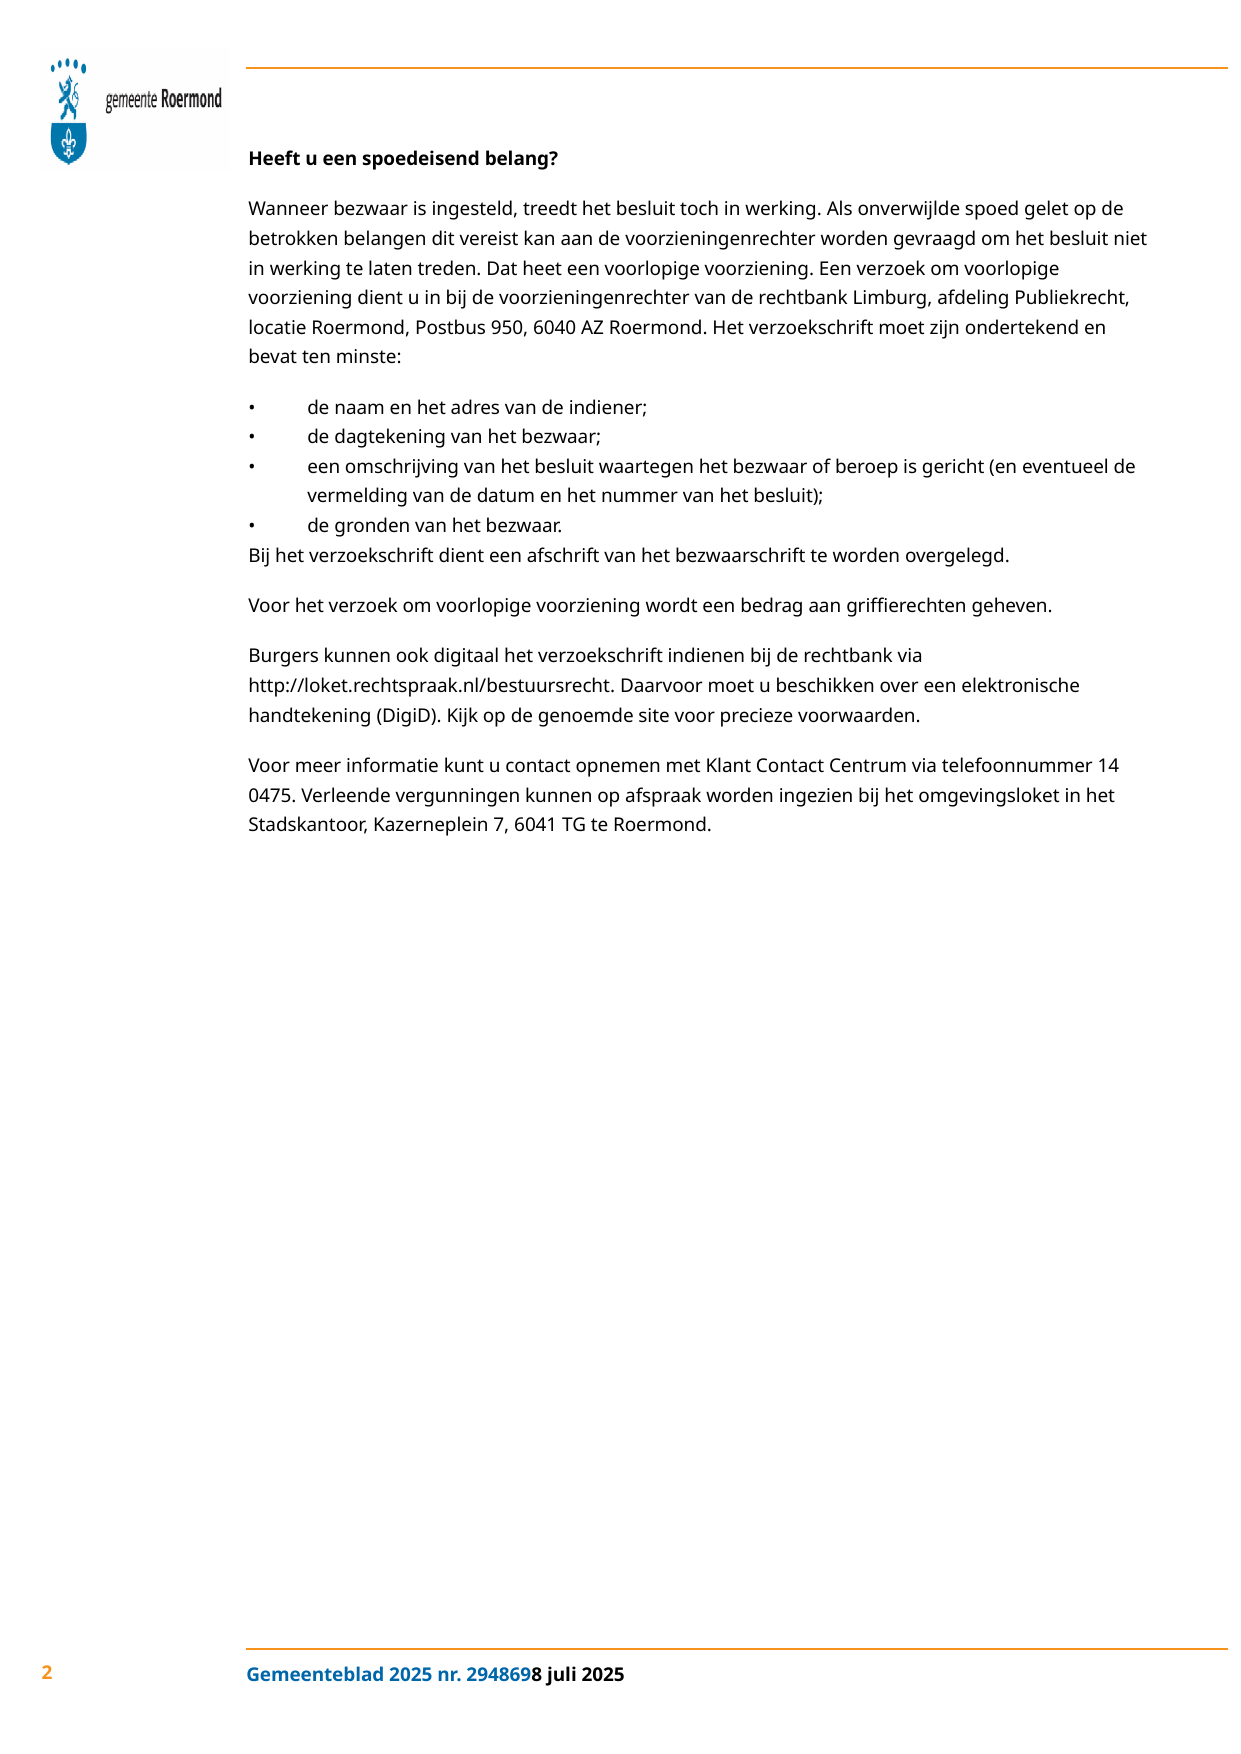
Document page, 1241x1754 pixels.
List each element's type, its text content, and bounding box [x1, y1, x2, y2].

picture [41, 47, 231, 172]
list de dagtekening van het bezwaar; [248, 423, 1152, 449]
text Burgers kunnen ook digitaal het verzoekschrift indienen bij de rechtbank via http://loket.rechtspraak.nl/bestuursrecht. Daarvoor moet u beschikken over een elektronische handtekening (DigiD). Kijk op de genoemde site voor precieze voorwaarden. [248, 643, 1152, 728]
list de gronden van het bezwaar. [248, 512, 1152, 538]
text Bij het verzoekschrift dient een afschrift van het bezwaarschrift te worden overgelegd. [248, 542, 1152, 568]
list de naam en het adres van de indiener; [248, 394, 1152, 420]
text Heeft u een spoedeisend belang? [248, 145, 1152, 171]
text Voor het verzoek om voorlopige voorziening wordt een bedrag aan griffierechten geheven. [248, 592, 1152, 618]
text Voor meer informatie kunt u contact opnemen met Klant Contact Centrum via telefoonnummer 14 0475. Verleende vergunningen kunnen op afspraak worden ingezien bij het omgevingsloket in het Stadskantoor, Kazerneplein 7, 6041 TG te Roermond. [248, 752, 1152, 837]
list een omschrijving van het besluit waartegen het bezwaar of beroep is gericht (en eventueel de vermelding van de datum en het nummer van het besluit); [248, 453, 1152, 508]
text Wanneer bezwaar is ingesteld, treedt het besluit toch in werking. Als onverwijlde spoed gelet op de betrokken belangen dit vereist kan aan de voorzieningenrechter worden gevraagd om het besluit niet in werking te laten treden. Dat heet een voorlopige voorziening. Een verzoek om voorlopige voorziening dient u in bij de voorzieningenrechter van de rechtbank Limburg, afdeling Publiekrecht, locatie Roermond, Postbus 950, 6040 AZ Roermond. Het verzoekschrift moet zijn ondertekend en bevat ten minste: [248, 196, 1152, 369]
